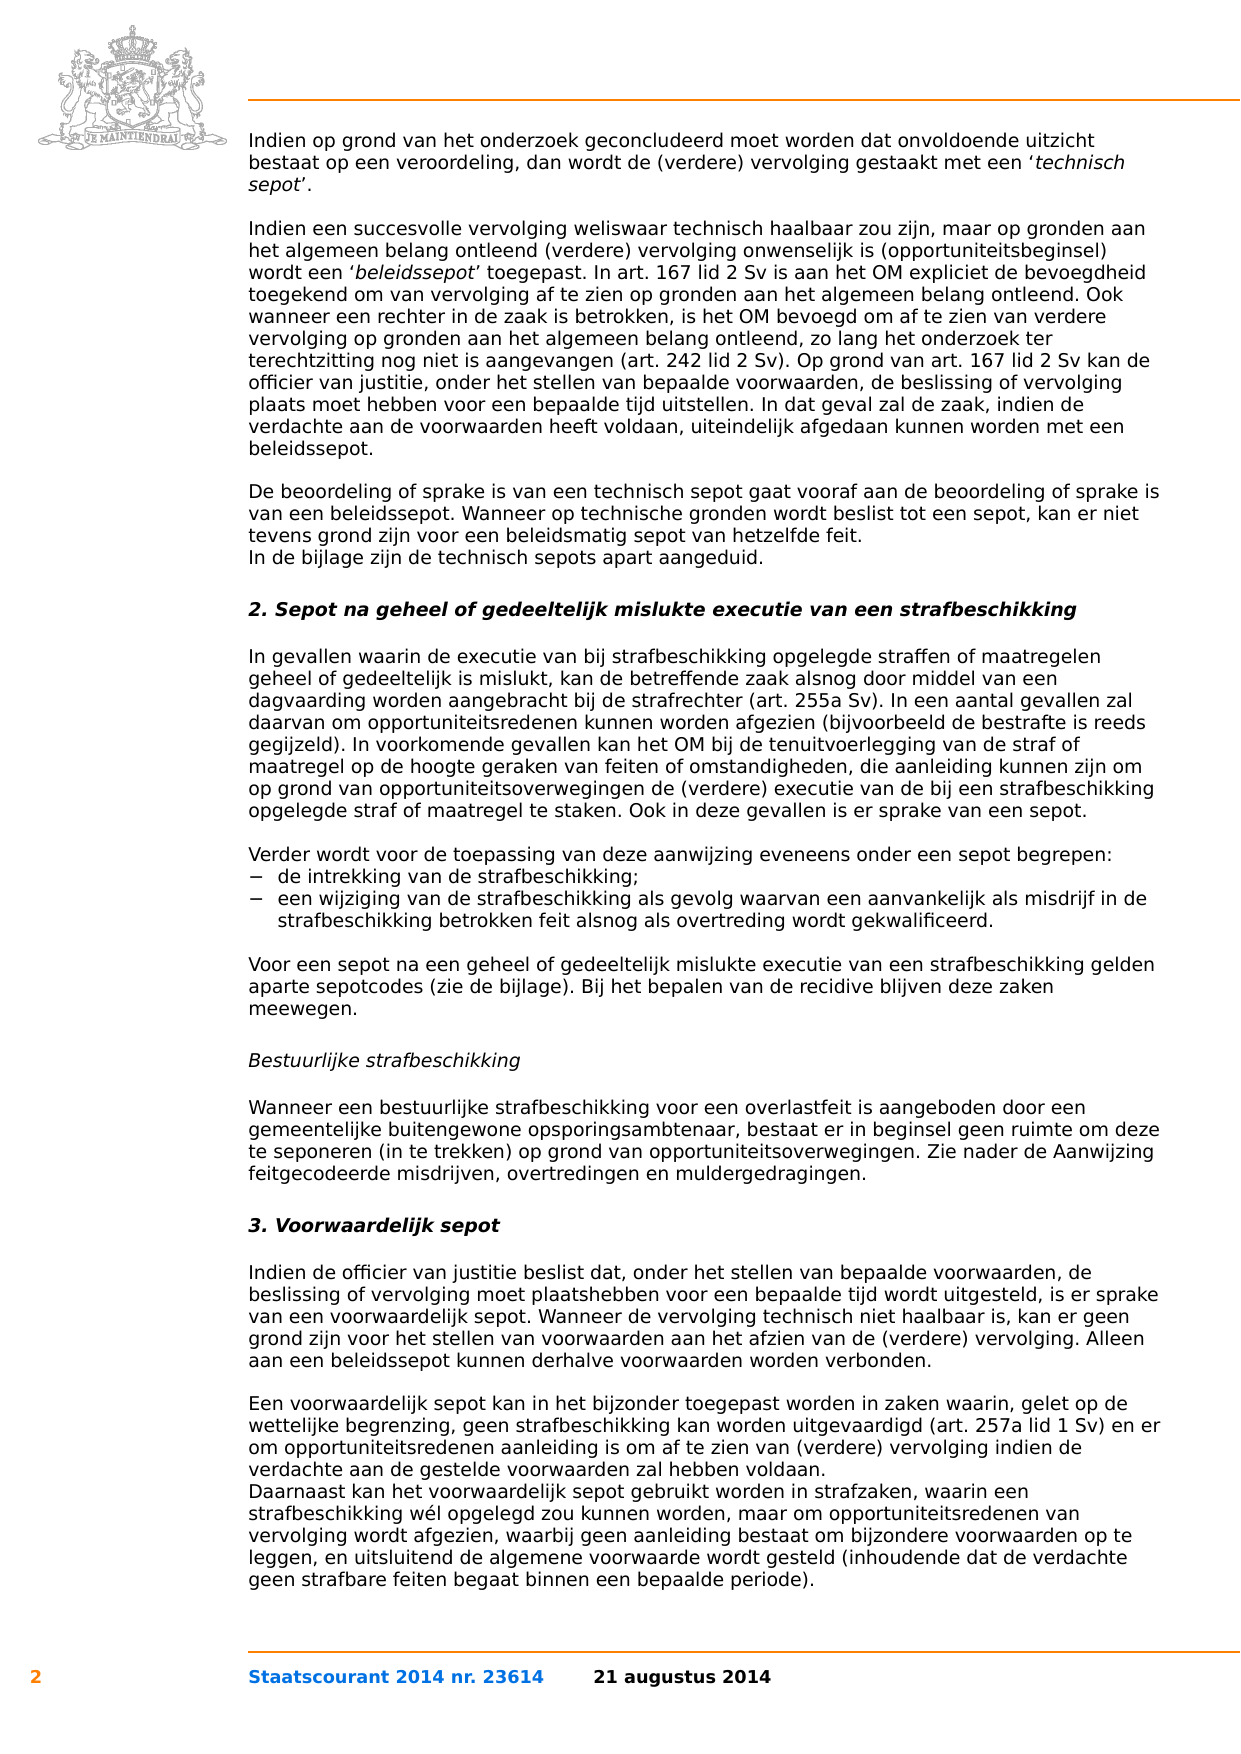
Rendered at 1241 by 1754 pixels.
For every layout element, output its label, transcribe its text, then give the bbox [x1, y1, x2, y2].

text Indien een succesvolle vervolging weliswaar technisch haalbaar zou zijn, maar op gronden aan het algemeen belang ontleend (verdere) vervolging onwenselijk is (opportuniteitsbeginsel) wordt een ‘beleidssepot’ toegepast. In art. 167 lid 2 Sv is aan het OM expliciet de bevoegdheid toegekend om van vervolging af te zien op gronden aan het algemeen belang ontleend. Ook wanneer een rechter in de zaak is betrokken, is het OM bevoegd om af te zien van verdere vervolging op gronden aan het algemeen belang ontleend, zo lang het onderzoek ter terechtzitting nog niet is aangevangen (art. 242 lid 2 Sv). Op grond van art. 167 lid 2 Sv kan de officier van justitie, onder het stellen van bepaalde voorwaarden, de beslissing of vervolging plaats moet hebben voor een bepaalde tijd uitstellen. In dat geval zal de zaak, indien de verdachte aan de voorwaarden heeft voldaan, uiteindelijk afgedaan kunnen worden met een beleidssepot. [248, 218, 1163, 459]
text Daarnaast kan het voorwaardelijk sepot gebruikt worden in strafzaken, waarin een strafbeschikking wél opgelegd zou kunnen worden, maar om opportuniteitsredenen van vervolging wordt afgezien, waarbij geen aanleiding bestaat om bijzondere voorwaarden op te leggen, en uitsluitend de algemene voorwaarde wordt gesteld (inhoudende dat de verdachte geen strafbare feiten begaat binnen een bepaalde periode). [248, 1481, 1163, 1591]
text Indien op grond van het onderzoek geconcludeerd moet worden dat onvoldoende uitzicht bestaat op een veroordeling, dan wordt de (verdere) vervolging gestaakt met een ‘technisch sepot’. [248, 130, 1163, 196]
text − de intrekking van de strafbeschikking; [248, 866, 1163, 888]
text Indien de officier van justitie beslist dat, onder het stellen van bepaalde voorwaarden, de beslissing of vervolging moet plaatshebben voor een bepaalde tijd wordt uitgesteld, is er sprake van een voorwaardelijk sepot. Wanneer de vervolging technisch niet haalbaar is, kan er geen grond zijn voor het stellen van voorwaarden aan het afzien van de (verdere) vervolging. Alleen aan een beleidssepot kunnen derhalve voorwaarden worden verbonden. [248, 1262, 1163, 1371]
subtitle 2. Sepot na geheel of gedeeltelijk mislukte executie van een strafbeschikking [248, 599, 1163, 621]
subtitle Bestuurlijke strafbeschikking [248, 1050, 1163, 1072]
subtitle 3. Voorwaardelijk sepot [248, 1214, 1163, 1237]
picture [38, 25, 227, 150]
text Verder wordt voor de toepassing van deze aanwijzing eveneens onder een sepot begrepen: [248, 844, 1163, 866]
text In de bijlage zijn de technisch sepots apart aangeduid. [248, 547, 1163, 569]
text De beoordeling of sprake is van een technisch sepot gaat vooraf aan de beoordeling of sprake is van een beleidssepot. Wanneer op technische gronden wordt beslist tot een sepot, kan er niet tevens grond zijn voor een beleidsmatig sepot van hetzelfde feit. [248, 481, 1163, 547]
text Een voorwaardelijk sepot kan in het bijzonder toegepast worden in zaken waarin, gelet op de wettelijke begrenzing, geen strafbeschikking kan worden uitgevaardigd (art. 257a lid 1 Sv) en er om opportuniteitsredenen aanleiding is om af te zien van (verdere) vervolging indien de verdachte aan de gestelde voorwaarden zal hebben voldaan. [248, 1393, 1163, 1481]
text − een wijziging van de strafbeschikking als gevolg waarvan een aanvankelijk als misdrijf in de strafbeschikking betrokken feit alsnog als overtreding wordt gekwalificeerd. [248, 888, 1163, 932]
text Wanneer een bestuurlijke strafbeschikking voor een overlastfeit is aangeboden door een gemeentelijke buitengewone opsporingsambtenaar, bestaat er in beginsel geen ruimte om deze te seponeren (in te trekken) op grond van opportuniteitsoverwegingen. Zie nader de Aanwijzing feitgecodeerde misdrijven, overtredingen en muldergedragingen. [248, 1097, 1163, 1184]
text In gevallen waarin de executie van bij strafbeschikking opgelegde straffen of maatregelen geheel of gedeeltelijk is mislukt, kan de betreffende zaak alsnog door middel van een dagvaarding worden aangebracht bij de strafrechter (art. 255a Sv). In een aantal gevallen zal daarvan om opportuniteitsredenen kunnen worden afgezien (bijvoorbeeld de bestrafte is reeds gegijzeld). In voorkomende gevallen kan het OM bij de tenuitvoerlegging van de straf of maatregel op de hoogte geraken van feiten of omstandigheden, die aanleiding kunnen zijn om op grond van opportuniteitsoverwegingen de (verdere) executie van de bij een strafbeschikking opgelegde straf of maatregel te staken. Ook in deze gevallen is er sprake van een sepot. [248, 646, 1163, 822]
text Voor een sepot na een geheel of gedeeltelijk mislukte executie van een strafbeschikking gelden aparte sepotcodes (zie de bijlage). Bij het bepalen van de recidive blijven deze zaken meewegen. [248, 954, 1163, 1020]
